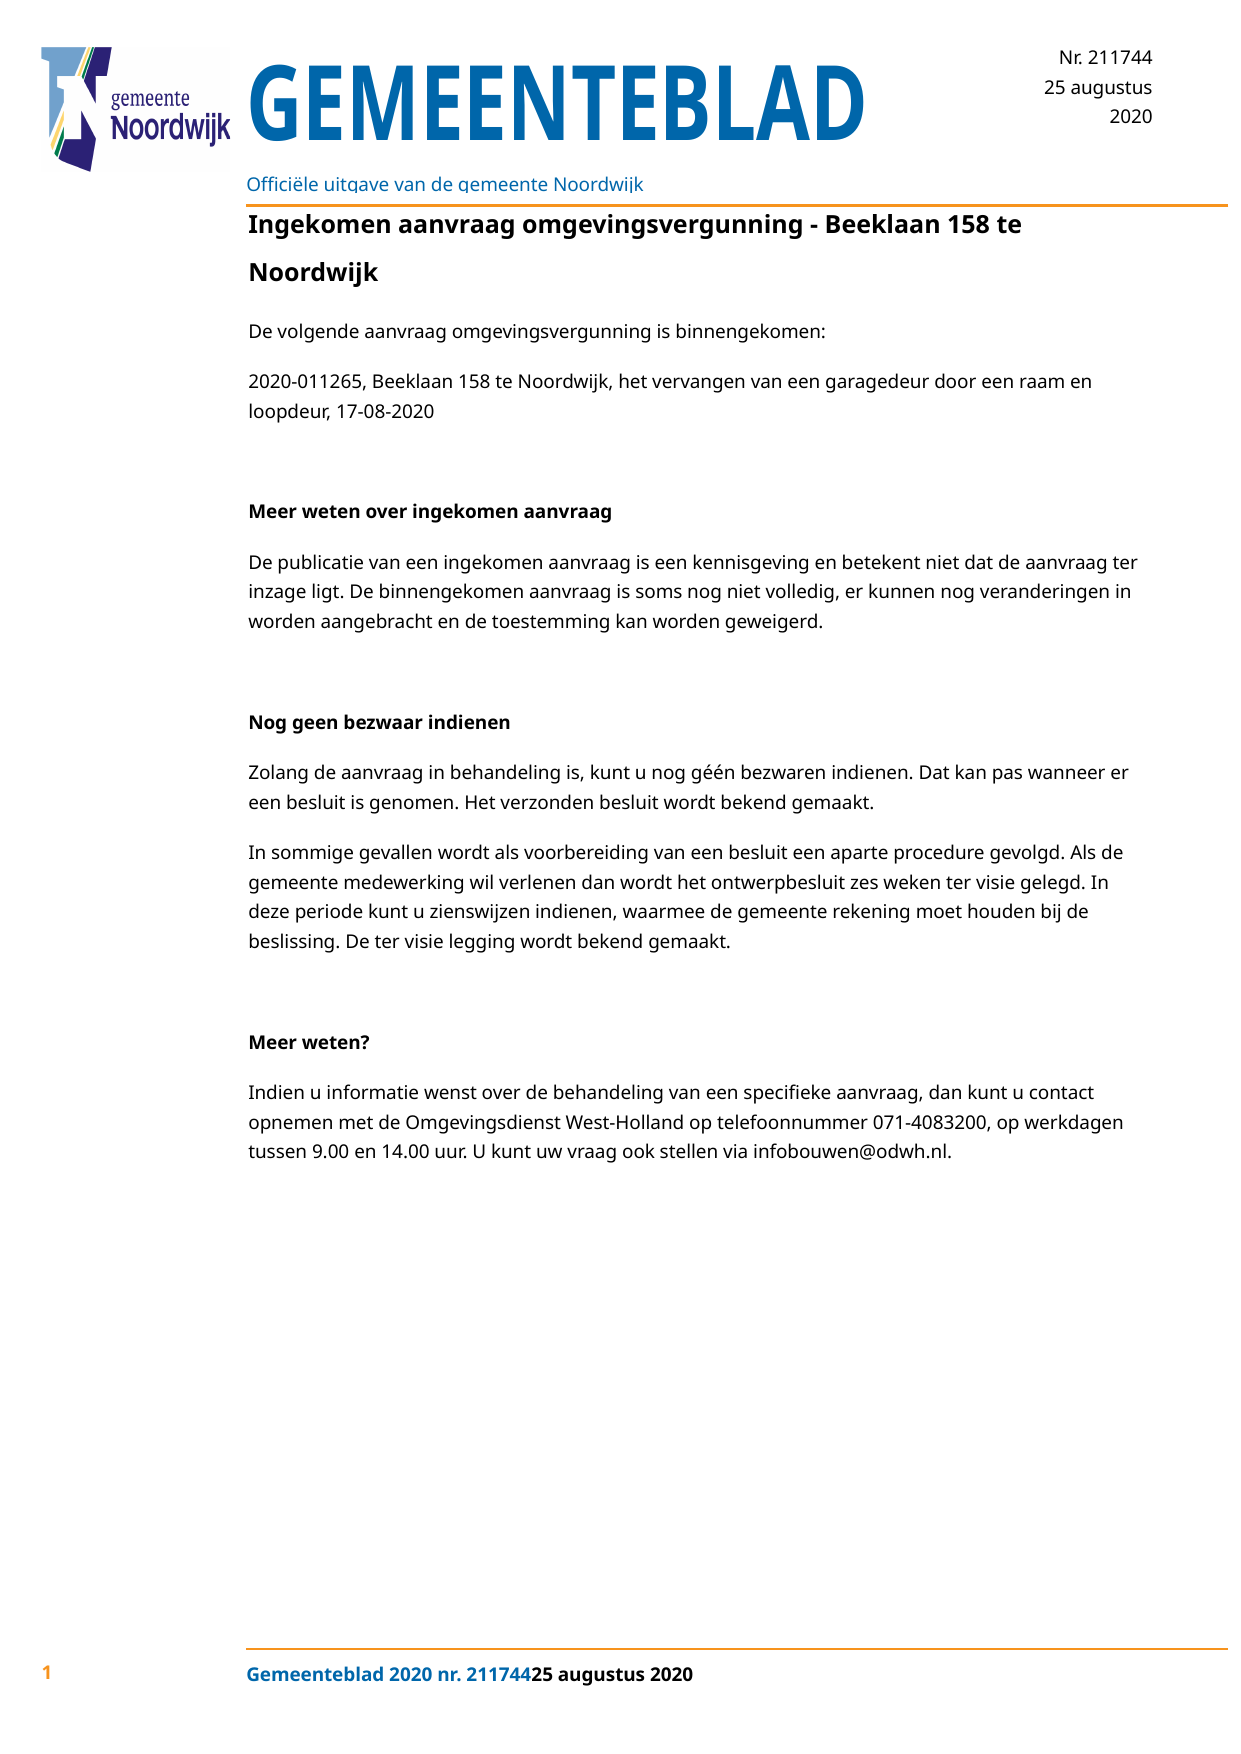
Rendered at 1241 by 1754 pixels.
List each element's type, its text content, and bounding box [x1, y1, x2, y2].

text Zolang de aanvraag in behandeling is, kunt u nog géén bezwaren indienen. Dat kan pas wanneer er een besluit is genomen. Het verzonden besluit wordt bekend gemaakt. [248, 759, 1152, 815]
text 2020-011265, Beeklaan 158 te Noordwijk, het vervangen van een garagedeur door een raam en loopdeur, 17-08-2020 [248, 368, 1152, 424]
text Nog geen bezwaar indienen [248, 709, 1152, 735]
picture [41, 47, 231, 172]
text Ingekomen aanvraag omgevingsvergunning - Beeklaan 158 te Noordwijk [248, 207, 1152, 288]
text In sommige gevallen wordt als voorbereiding van een besluit een aparte procedure gevolgd. Als de gemeente medewerking wil verlenen dan wordt het ontwerpbesluit zes weken ter visie gelegd. In deze periode kunt u zienswijzen indienen, waarmee de gemeente rekening moet houden bij de beslissing. De ter visie legging wordt bekend gemaakt. [248, 839, 1152, 954]
text De publicatie van een ingekomen aanvraag is een kennisgeving en betekent niet dat de aanvraag ter inzage ligt. De binnengekomen aanvraag is soms nog niet volledig, er kunnen nog veranderingen in worden aangebracht en de toestemming kan worden geweigerd. [248, 549, 1152, 634]
text Meer weten? [248, 1029, 1152, 1055]
text De volgende aanvraag omgevingsvergunning is binnengekomen: [248, 318, 1152, 344]
text Meer weten over ingekomen aanvraag [248, 499, 1152, 524]
text Indien u informatie wenst over de behandeling van een specifieke aanvraag, dan kunt u contact opnemen met de Omgevingsdienst West-Holland op telefoonnummer 071-4083200, op werkdagen tussen 9.00 en 14.00 uur. U kunt uw vraag ook stellen via infobouwen@odwh.nl. [248, 1079, 1152, 1164]
